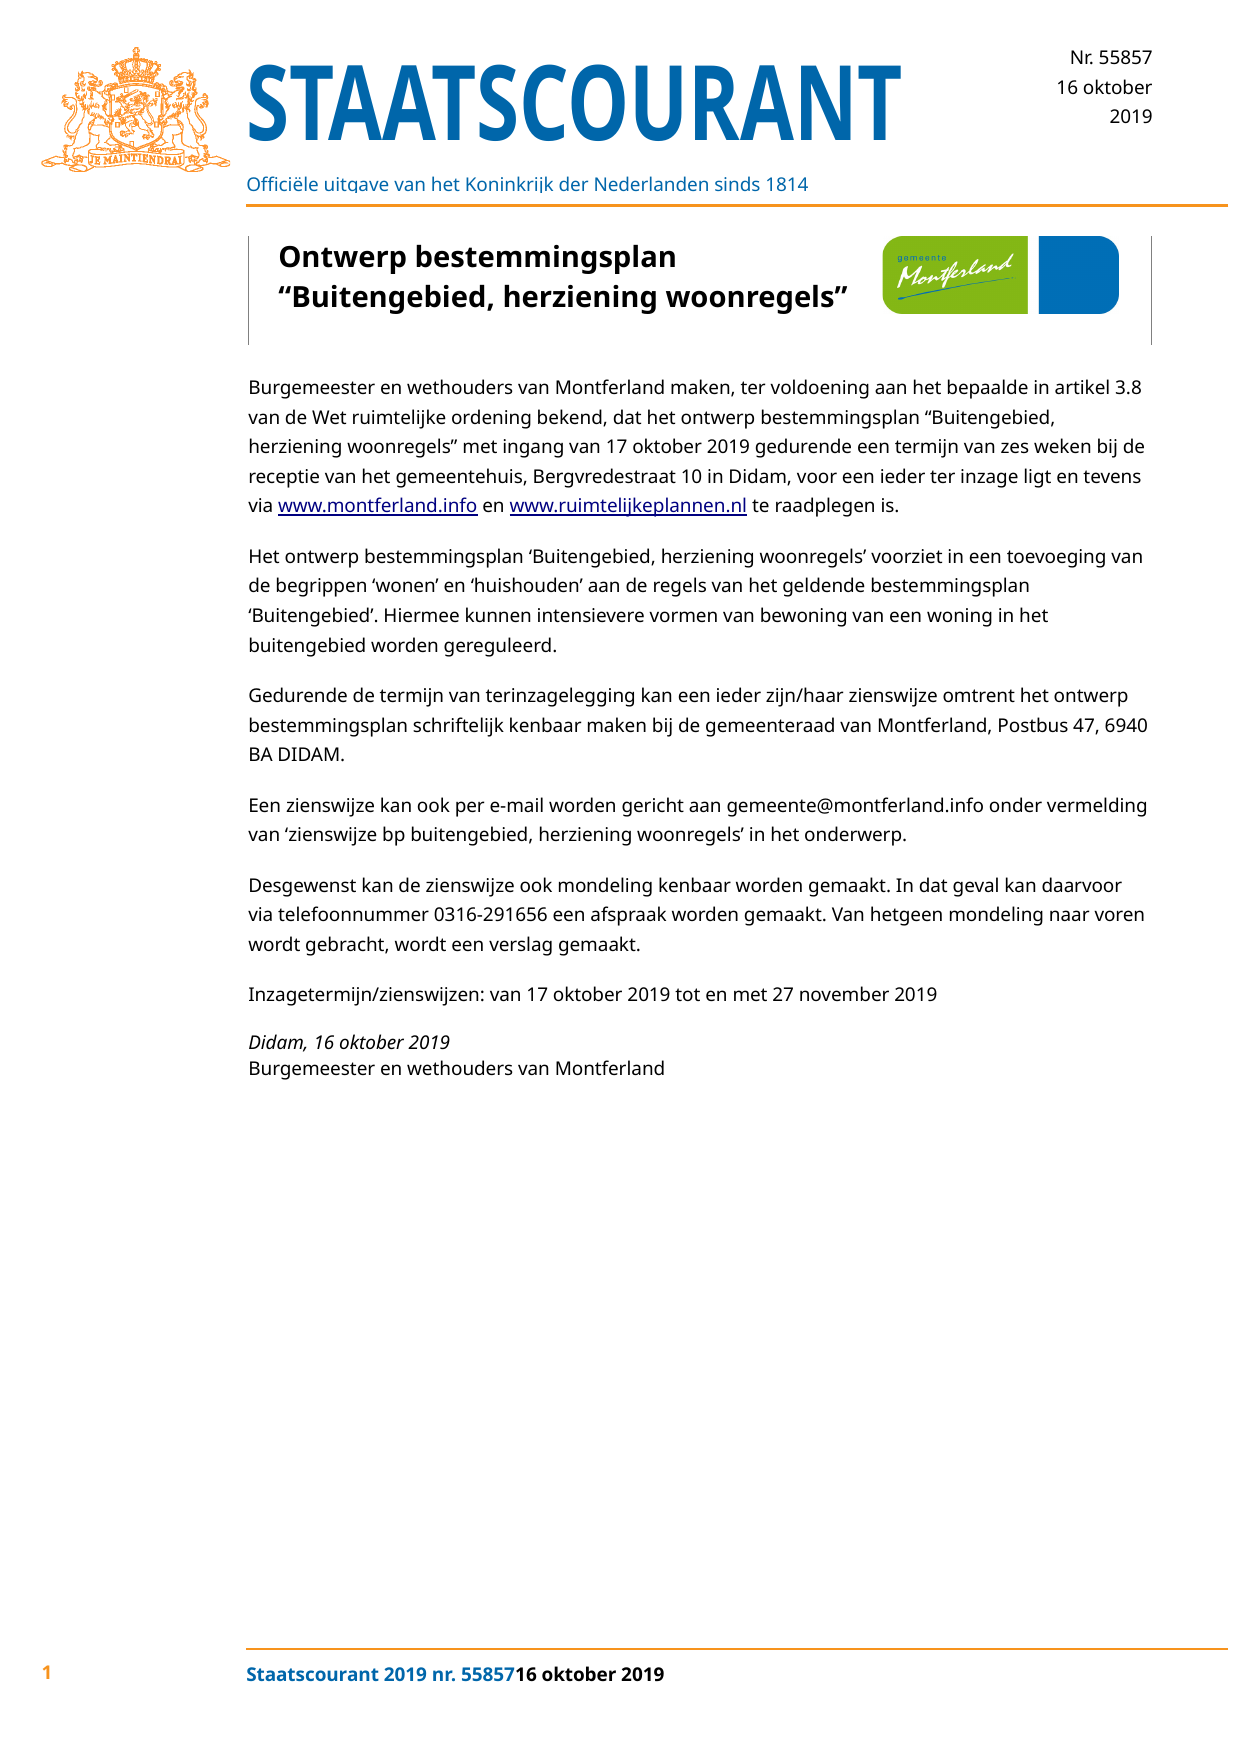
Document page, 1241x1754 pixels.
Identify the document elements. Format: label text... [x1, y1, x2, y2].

text Burgemeester en wethouders van Montferland maken, ter voldoening aan het bepaalde in artikel 3.8 van de Wet ruimtelijke ordening bekend, dat het ontwerp bestemmingsplan “Buitengebied, herziening woonregels” met ingang van 17 oktober 2019 gedurende een termijn van zes weken bij de receptie van het gemeentehuis, Bergvredestraat 10 in Didam, voor een ieder ter inzage ligt en tevens via www.montferland.info en www.ruimtelijkeplannen.nl te raadplegen is. [248, 374, 1152, 518]
text Inzagetermijn/zienswijzen: van 17 oktober 2019 tot en met 27 november 2019 [248, 981, 1152, 1007]
text Een zienswijze kan ook per e-mail worden gericht aan gemeente@montferland.info onder vermelding van ‘zienswijze bp buitengebied, herziening woonregels’ in het onderwerp. [248, 792, 1152, 847]
picture [41, 47, 231, 172]
table_header Ontwerp bestemmingsplan “Buitengebied, herziening woonregels” [249, 236, 850, 345]
text Desgewenst kan de zienswijze ook mondeling kenbaar worden gemaakt. In dat geval kan daarvoor via telefoonnummer 0316-291656 een afspraak worden gemaakt. Van hetgeen mondeling naar voren wordt gebracht, wordt een verslag gemaakt. [248, 872, 1152, 957]
picture [882, 236, 1119, 314]
text Burgemeester en wethouders van Montferland [248, 1055, 1152, 1081]
text Het ontwerp bestemmingsplan ‘Buitengebied, herziening woonregels’ voorziet in een toevoeging van de begrippen ‘wonen’ en ‘huishouden’ aan de regels van het geldende bestemmingsplan ‘Buitengebied’. Hiermee kunnen intensievere vormen van bewoning van een woning in het buitengebied worden gereguleerd. [248, 543, 1152, 657]
table_header [850, 236, 1151, 345]
text Gedurende de termijn van terinzagelegging kan een ieder zijn/haar zienswijze omtrent het ontwerp bestemmingsplan schriftelijk kenbaar maken bij de gemeenteraad van Montferland, Postbus 47, 6940 BA DIDAM. [248, 682, 1152, 767]
text Didam, 16 oktober 2019 [248, 1029, 1152, 1055]
